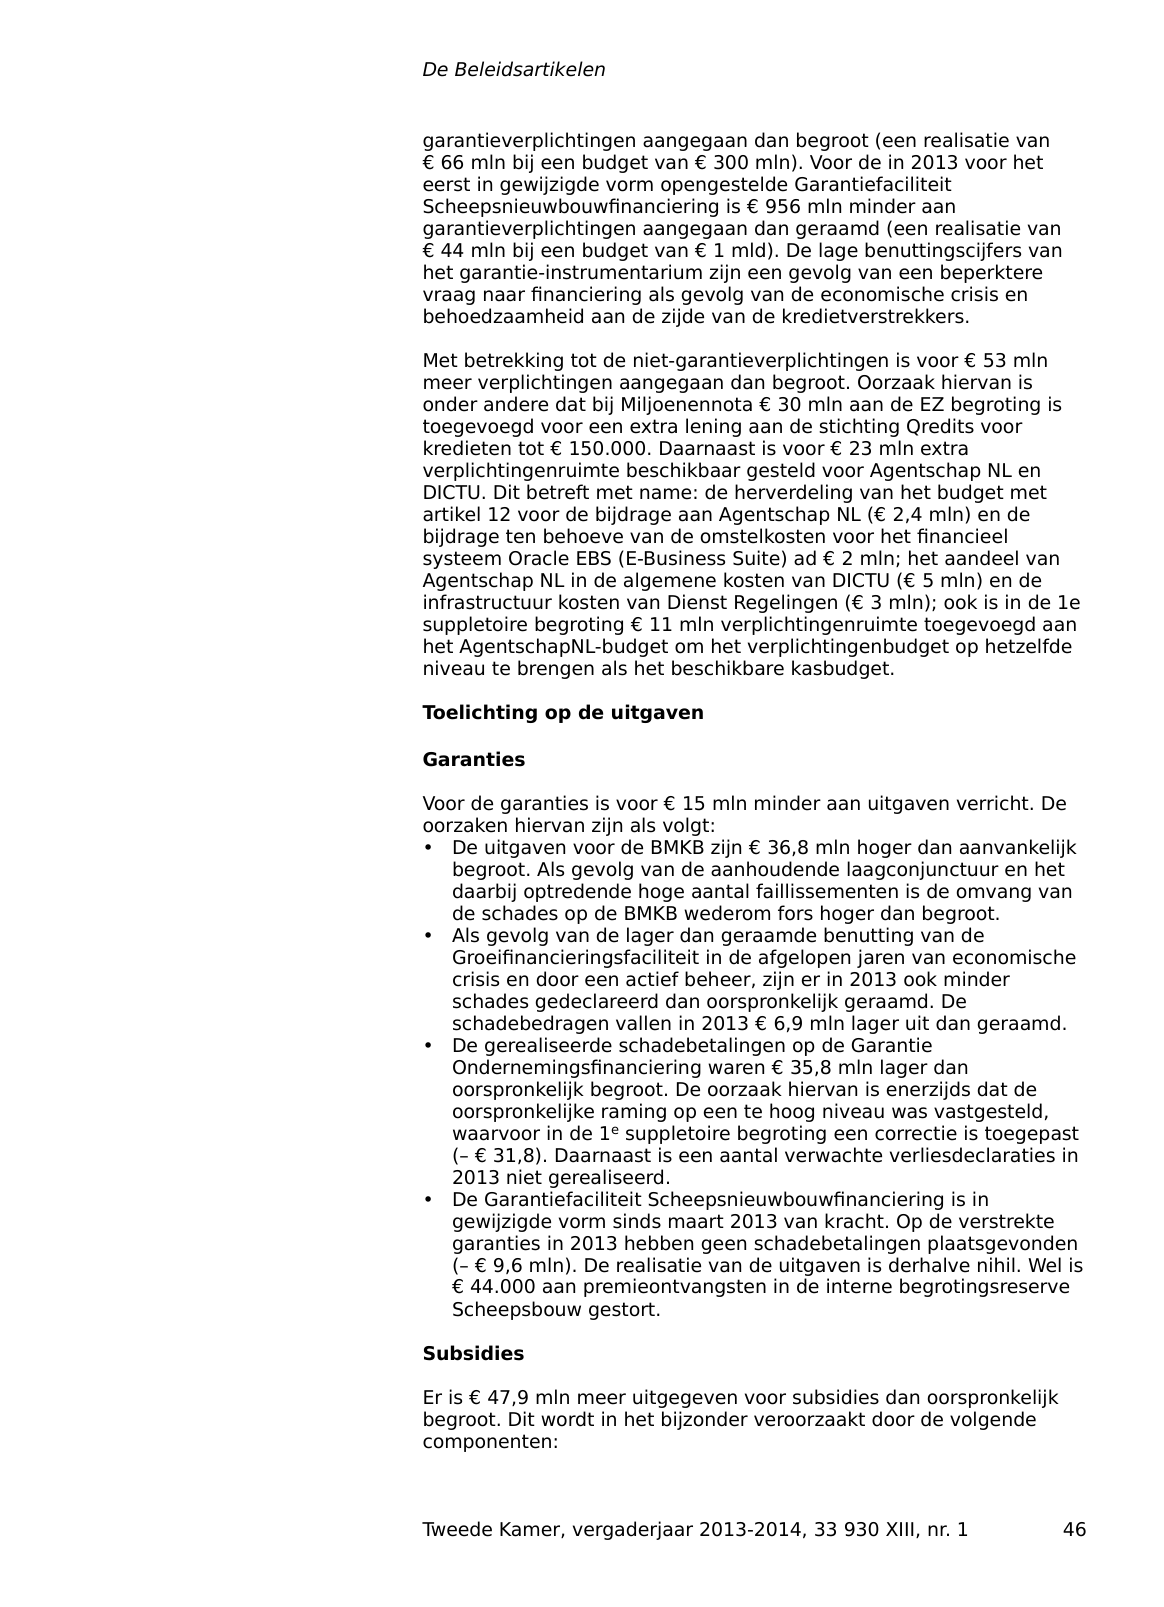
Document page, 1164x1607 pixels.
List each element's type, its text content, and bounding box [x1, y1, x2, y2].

text • Als gevolg van de lager dan geraamde benutting van de Groeifinancieringsfaciliteit in de afgelopen jaren van economische crisis en door een actief beheer, zijn er in 2013 ook minder schades gedeclareerd dan oorspronkelijk geraamd. De schadebedragen vallen in 2013 € 6,9 mln lager uit dan geraamd. [422, 925, 1087, 1035]
subtitle Garanties [422, 749, 1087, 771]
text • De uitgaven voor de BMKB zijn € 36,8 mln hoger dan aanvankelijk begroot. Als gevolg van de aanhoudende laagconjunctuur en het daarbij optredende hoge aantal faillissementen is de omvang van de schades op de BMKB wederom fors hoger dan begroot. [422, 837, 1087, 925]
text • De gerealiseerde schadebetalingen op de Garantie Ondernemingsfinanciering waren € 35,8 mln lager dan oorspronkelijk begroot. De oorzaak hiervan is enerzijds dat de oorspronkelijke raming op een te hoog niveau was vastgesteld, waarvoor in de 1e suppletoire begroting een correctie is toegepast (– € 31,8). Daarnaast is een aantal verwachte verliesdeclaraties in 2013 niet gerealiseerd. [422, 1035, 1087, 1188]
text Er is € 47,9 mln meer uitgegeven voor subsidies dan oorspronkelijk begroot. Dit wordt in het bijzonder veroorzaakt door de volgende componenten: [422, 1387, 1087, 1453]
text Met betrekking tot de niet-garantieverplichtingen is voor € 53 mln meer verplichtingen aangegaan dan begroot. Oorzaak hiervan is onder andere dat bij Miljoenennota € 30 mln aan de EZ begroting is toegevoegd voor een extra lening aan de stichting Qredits voor kredieten tot € 150.000. Daarnaast is voor € 23 mln extra verplichtingenruimte beschikbaar gesteld voor Agentschap NL en DICTU. Dit betreft met name: de herverdeling van het budget met artikel 12 voor de bijdrage aan Agentschap NL (€ 2,4 mln) en de bijdrage ten behoeve van de omstelkosten voor het financieel systeem Oracle EBS (E-Business Suite) ad € 2 mln; het aandeel van Agentschap NL in de algemene kosten van DICTU (€ 5 mln) en de infrastructuur kosten van Dienst Regelingen (€ 3 mln); ook is in de 1e suppletoire begroting € 11 mln verplichtingenruimte toegevoegd aan het AgentschapNL-budget om het verplichtingenbudget op hetzelfde niveau te brengen als het beschikbare kasbudget. [422, 350, 1087, 679]
subtitle Subsidies [422, 1343, 1087, 1364]
text Voor de garanties is voor € 15 mln minder aan uitgaven verricht. De oorzaken hiervan zijn als volgt: [422, 793, 1087, 837]
subtitle Toelichting op de uitgaven [422, 702, 1087, 724]
text garantieverplichtingen aangegaan dan begroot (een realisatie van € 66 mln bij een budget van € 300 mln). Voor de in 2013 voor het eerst in gewijzigde vorm opengestelde Garantiefaciliteit Scheepsnieuwbouwfinanciering is € 956 mln minder aan garantieverplichtingen aangegaan dan geraamd (een realisatie van € 44 mln bij een budget van € 1 mld). De lage benuttingscijfers van het garantie-instrumentarium zijn een gevolg van een beperktere vraag naar financiering als gevolg van de economische crisis en behoedzaamheid aan de zijde van de kredietverstrekkers. [422, 130, 1087, 328]
text • De Garantiefaciliteit Scheepsnieuwbouwfinanciering is in gewijzigde vorm sinds maart 2013 van kracht. Op de verstrekte garanties in 2013 hebben geen schadebetalingen plaatsgevonden (– € 9,6 mln). De realisatie van de uitgaven is derhalve nihil. Wel is € 44.000 aan premieontvangsten in de interne begrotingsreserve Scheepsbouw gestort. [422, 1188, 1087, 1320]
